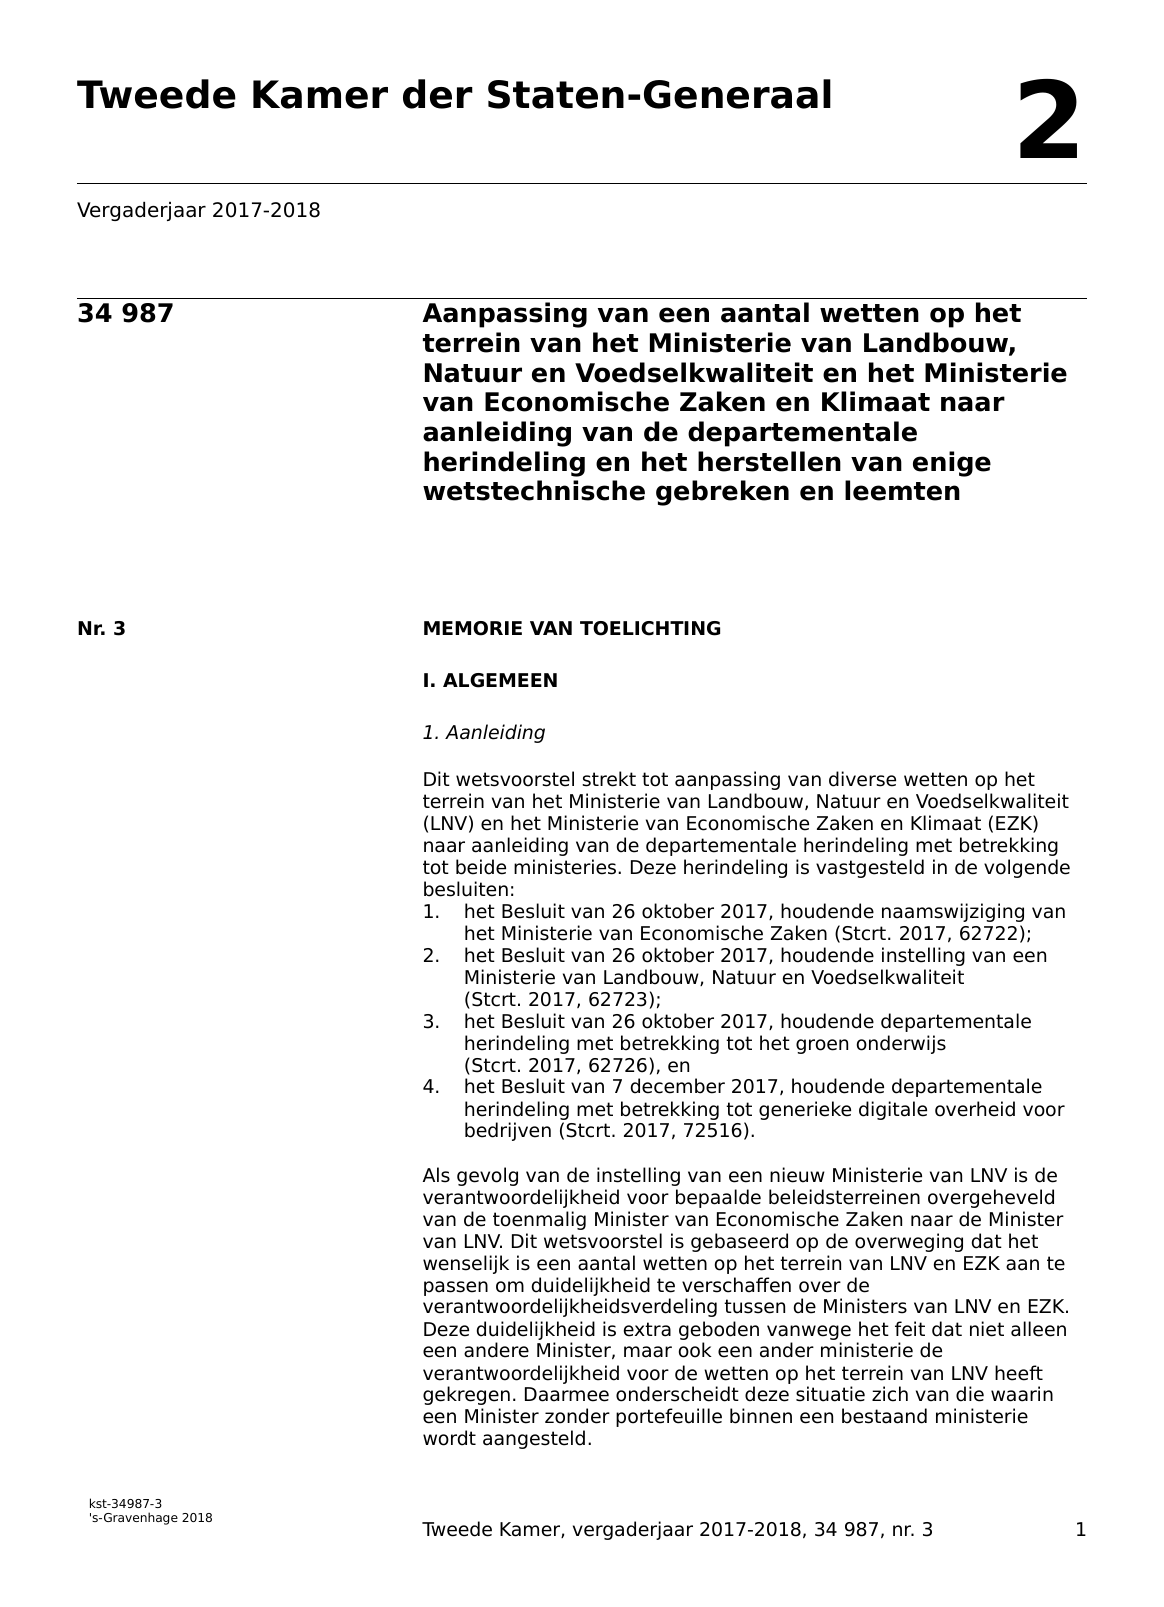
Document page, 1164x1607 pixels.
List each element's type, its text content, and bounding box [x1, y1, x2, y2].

text 2. het Besluit van 26 oktober 2017, houdende instelling van een Ministerie van Landbouw, Natuur en Voedselkwaliteit (Stcrt. 2017, 62723); [422, 944, 1087, 1011]
text 's-Gravenhage 2018 [88, 1511, 323, 1525]
text Als gevolg van de instelling van een nieuw Ministerie van LNV is de verantwoordelijkheid voor bepaalde beleidsterreinen overgeheveld van de toenmalig Minister van Economische Zaken naar de Minister van LNV. Dit wetsvoorstel is gebaseerd op de overweging dat het wenselijk is een aantal wetten op het terrein van LNV en EZK aan te passen om duidelijkheid te verschaffen over de verantwoordelijkheidsverdeling tussen de Ministers van LNV en EZK. Deze duidelijkheid is extra geboden vanwege het feit dat niet alleen een andere Minister, maar ook een ander ministerie de verantwoordelijkheid voor de wetten op het terrein van LNV heeft gekregen. Daarmee onderscheidt deze situatie zich van die waarin een Minister zonder portefeuille binnen een bestaand ministerie wordt aangesteld. [422, 1164, 1087, 1450]
text Dit wetsvoorstel strekt tot aanpassing van diverse wetten op het terrein van het Ministerie van Landbouw, Natuur en Voedselkwaliteit (LNV) en het Ministerie van Economische Zaken en Klimaat (EZK) naar aanleiding van de departementale herindeling met betrekking tot beide ministeries. Deze herindeling is vastgesteld in de volgende besluiten: [422, 769, 1087, 901]
table_header 2 [886, 59, 1087, 183]
text 1. het Besluit van 26 oktober 2017, houdende naamswijziging van het Ministerie van Economische Zaken (Stcrt. 2017, 62722); [422, 901, 1087, 944]
subtitle 34 987 Aanpassing van een aantal wetten op het terrein van het Ministerie van Landbouw, Natuur en Voedselkwaliteit en het Ministerie van Economische Zaken en Klimaat naar aanleiding van de departementale herindeling en het herstellen van enige wetstechnische gebreken en leemten [77, 299, 1087, 507]
subtitle 1. Aanleiding [422, 722, 1087, 744]
text 4. het Besluit van 7 december 2017, houdende departementale herindeling met betrekking tot generieke digitale overheid voor bedrijven (Stcrt. 2017, 72516). [422, 1076, 1087, 1142]
text 3. het Besluit van 26 oktober 2017, houdende departementale herindeling met betrekking tot het groen onderwijs (Stcrt. 2017, 62726), en [422, 1011, 1087, 1076]
subtitle Nr. 3 MEMORIE VAN TOELICHTING [77, 618, 1087, 640]
table_cell Vergaderjaar 2017-2018 [77, 184, 1087, 298]
table_header Tweede Kamer der Staten-Generaal [77, 59, 886, 183]
text kst-34987-3 [88, 1497, 323, 1511]
subtitle I. ALGEMEEN [422, 670, 1087, 692]
